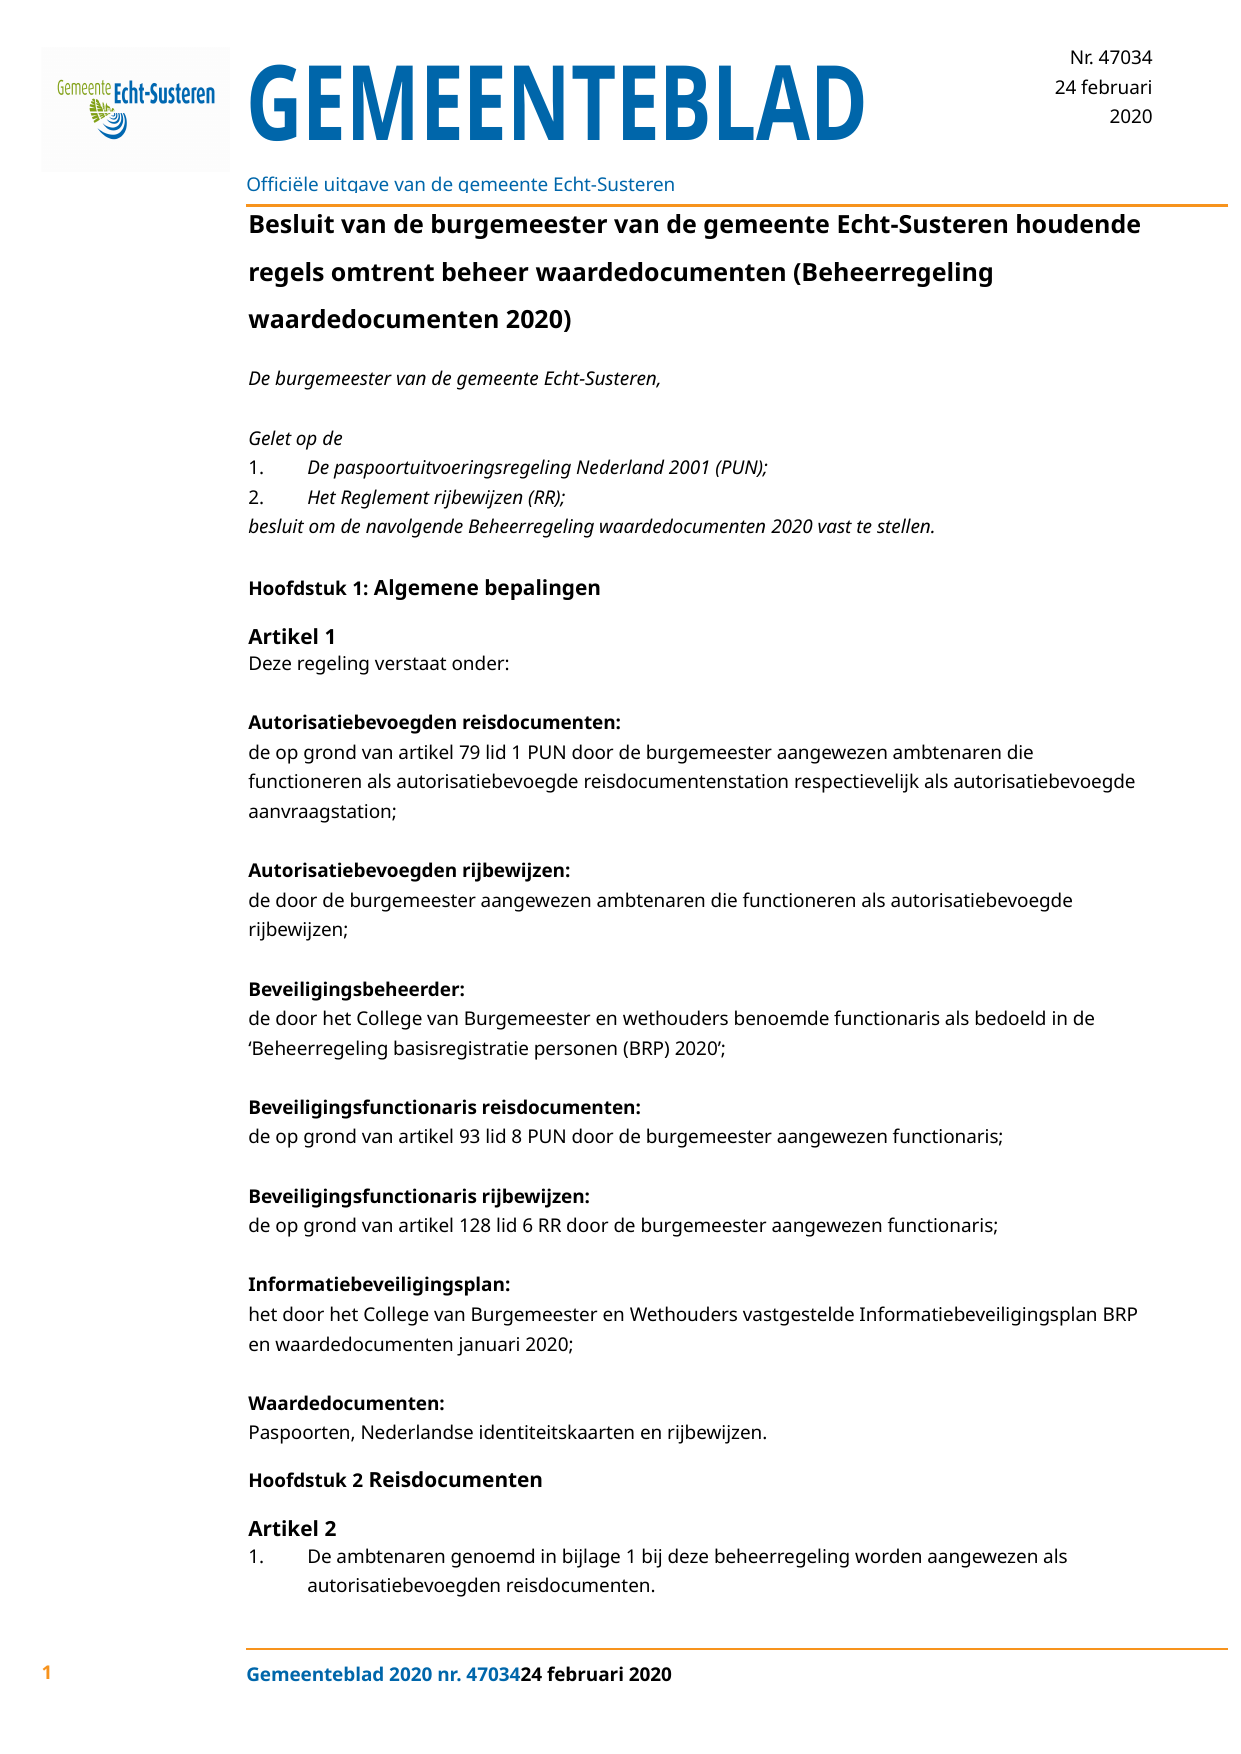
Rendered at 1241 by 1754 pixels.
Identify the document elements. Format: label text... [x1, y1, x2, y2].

text Hoofdstuk 1: Algemene bepalingen [248, 573, 1152, 601]
text de door de burgemeester aangewezen ambtenaren die functioneren als autorisatiebevoegde rijbewijzen; [248, 887, 1152, 942]
text Autorisatiebevoegden reisdocumenten: [248, 709, 1152, 735]
text Beveiligingsfunctionaris rijbewijzen: [248, 1183, 1152, 1208]
text Beveiligingsfunctionaris reisdocumenten: [248, 1094, 1152, 1120]
text Besluit van de burgemeester van de gemeente Echt-Susteren houdende regels omtrent beheer waardedocumenten (Beheerregeling waardedocumenten 2020) [248, 207, 1152, 336]
text De burgemeester van de gemeente Echt-Susteren, [248, 366, 1152, 391]
list De ambtenaren genoemd in bijlage 1 bij deze beheerregeling worden aangewezen als autorisatiebevoegden reisdocumenten. [248, 1543, 1152, 1598]
text de op grond van artikel 79 lid 1 PUN door de burgemeester aangewezen ambtenaren die functioneren als autorisatiebevoegde reisdocumentenstation respectievelijk als autorisatiebevoegde aanvraagstation; [248, 739, 1152, 824]
text de door het College van Burgemeester en wethouders benoemde functionaris als bedoeld in de ‘Beheerregeling basisregistratie personen (BRP) 2020’; [248, 1005, 1152, 1061]
text Waardedocumenten: [248, 1390, 1152, 1416]
text de op grond van artikel 128 lid 6 RR door de burgemeester aangewezen functionaris; [248, 1212, 1152, 1238]
text Informatiebeveiligingsplan: [248, 1272, 1152, 1297]
text Artikel 2 [248, 1514, 1152, 1543]
text de op grond van artikel 93 lid 8 PUN door de burgemeester aangewezen functionaris; [248, 1124, 1152, 1149]
list Het Reglement rijbewijzen (RR); [248, 484, 1152, 509]
text het door het College van Burgemeester en Wethouders vastgestelde Informatiebeveiligingsplan BRP en waardedocumenten januari 2020; [248, 1301, 1152, 1356]
text Paspoorten, Nederlandse identiteitskaarten en rijbewijzen. [248, 1419, 1152, 1445]
list De paspoortuitvoeringsregeling Nederland 2001 (PUN); [248, 454, 1152, 480]
text Autorisatiebevoegden rijbewijzen: [248, 857, 1152, 883]
text Gelet op de [248, 425, 1152, 450]
text Hoofdstuk 2 Reisdocumenten [248, 1465, 1152, 1493]
text Deze regeling verstaat onder: [248, 650, 1152, 676]
picture [41, 47, 231, 172]
text Artikel 1 [248, 622, 1152, 650]
text Beveiligingsbeheerder: [248, 976, 1152, 1001]
text besluit om de navolgende Beheerregeling waardedocumenten 2020 vast te stellen. [248, 513, 1152, 539]
